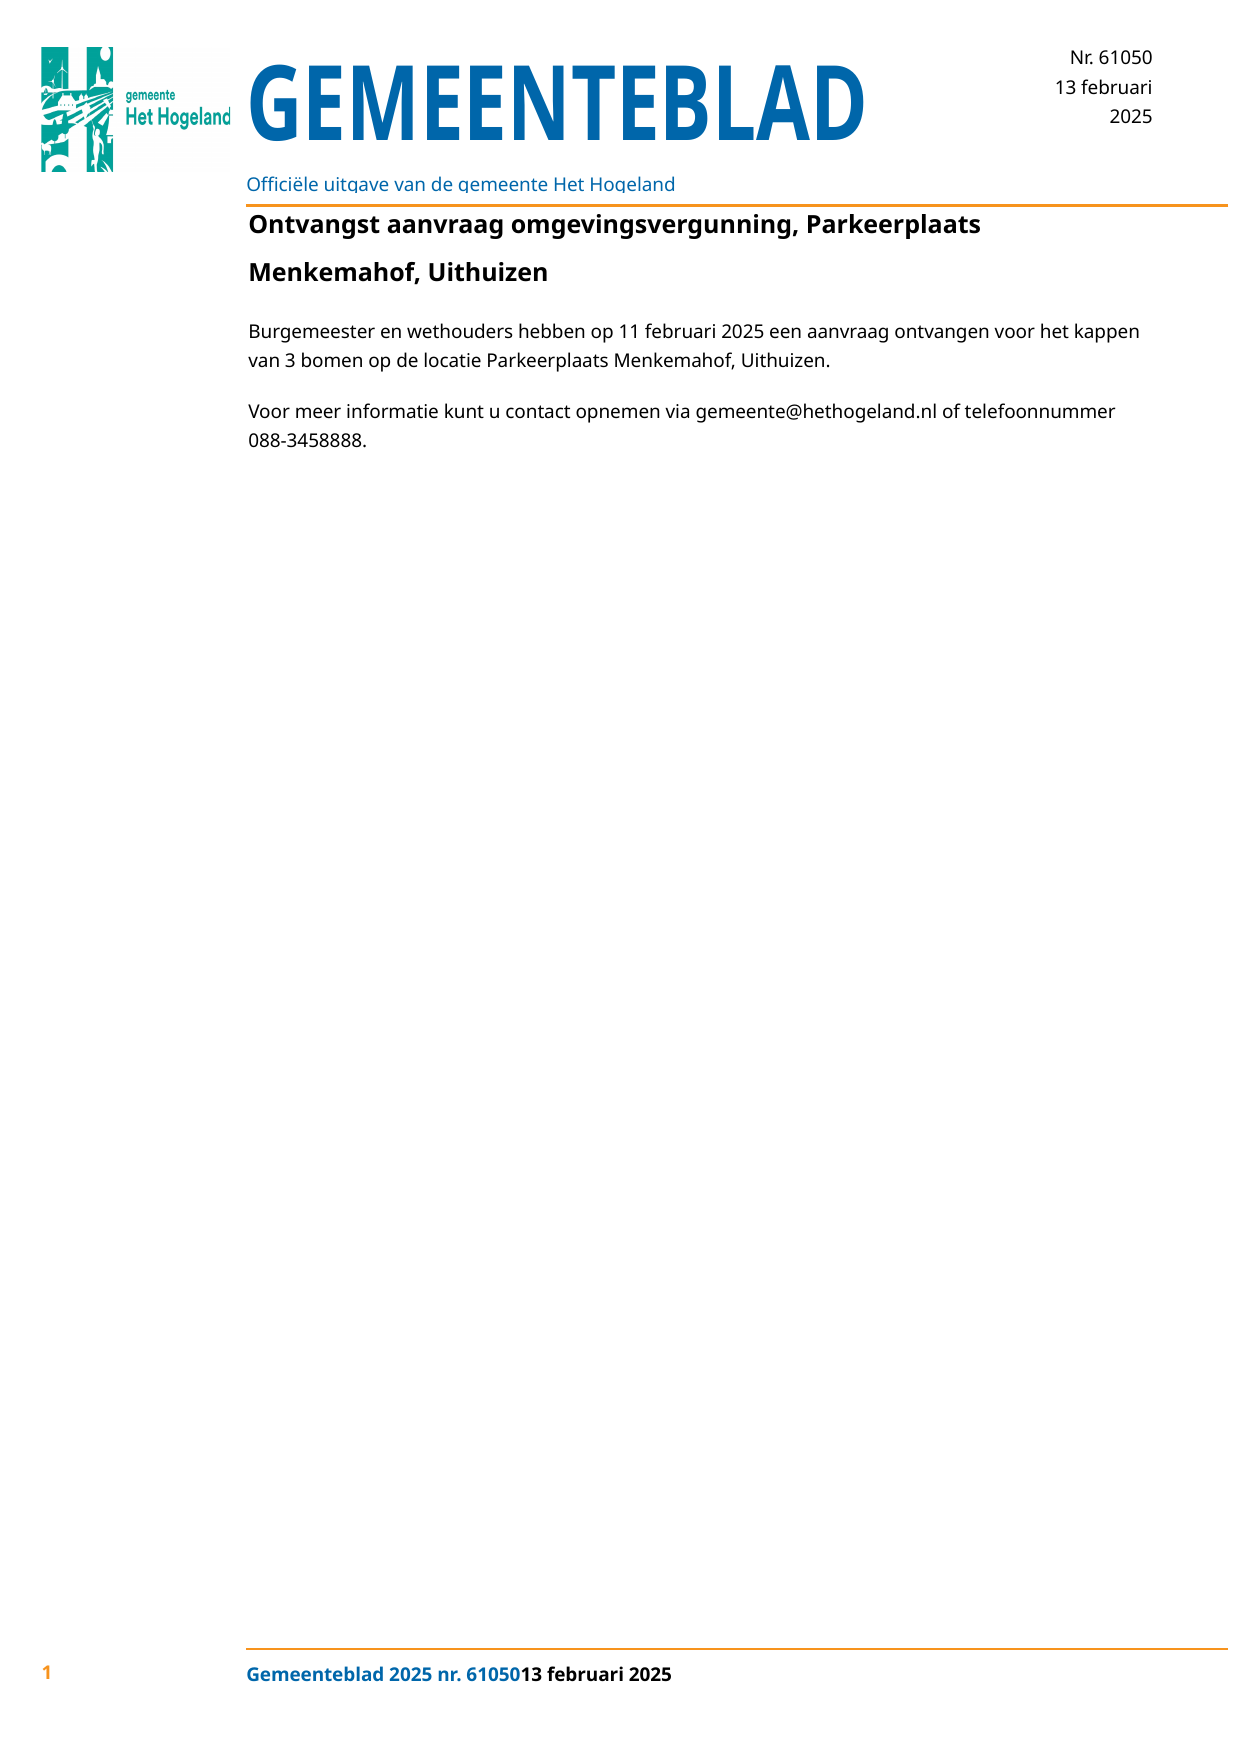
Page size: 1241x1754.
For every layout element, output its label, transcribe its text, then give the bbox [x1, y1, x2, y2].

text Burgemeester en wethouders hebben op 11 februari 2025 een aanvraag ontvangen voor het kappen van 3 bomen op de locatie Parkeerplaats Menkemahof, Uithuizen. [248, 318, 1152, 373]
text Ontvangst aanvraag omgevingsvergunning, Parkeerplaats Menkemahof, Uithuizen [248, 207, 1152, 288]
picture [41, 47, 231, 172]
text Voor meer informatie kunt u contact opnemen via gemeente@hethogeland.nl of telefoonnummer 088-3458888. [248, 398, 1152, 453]
